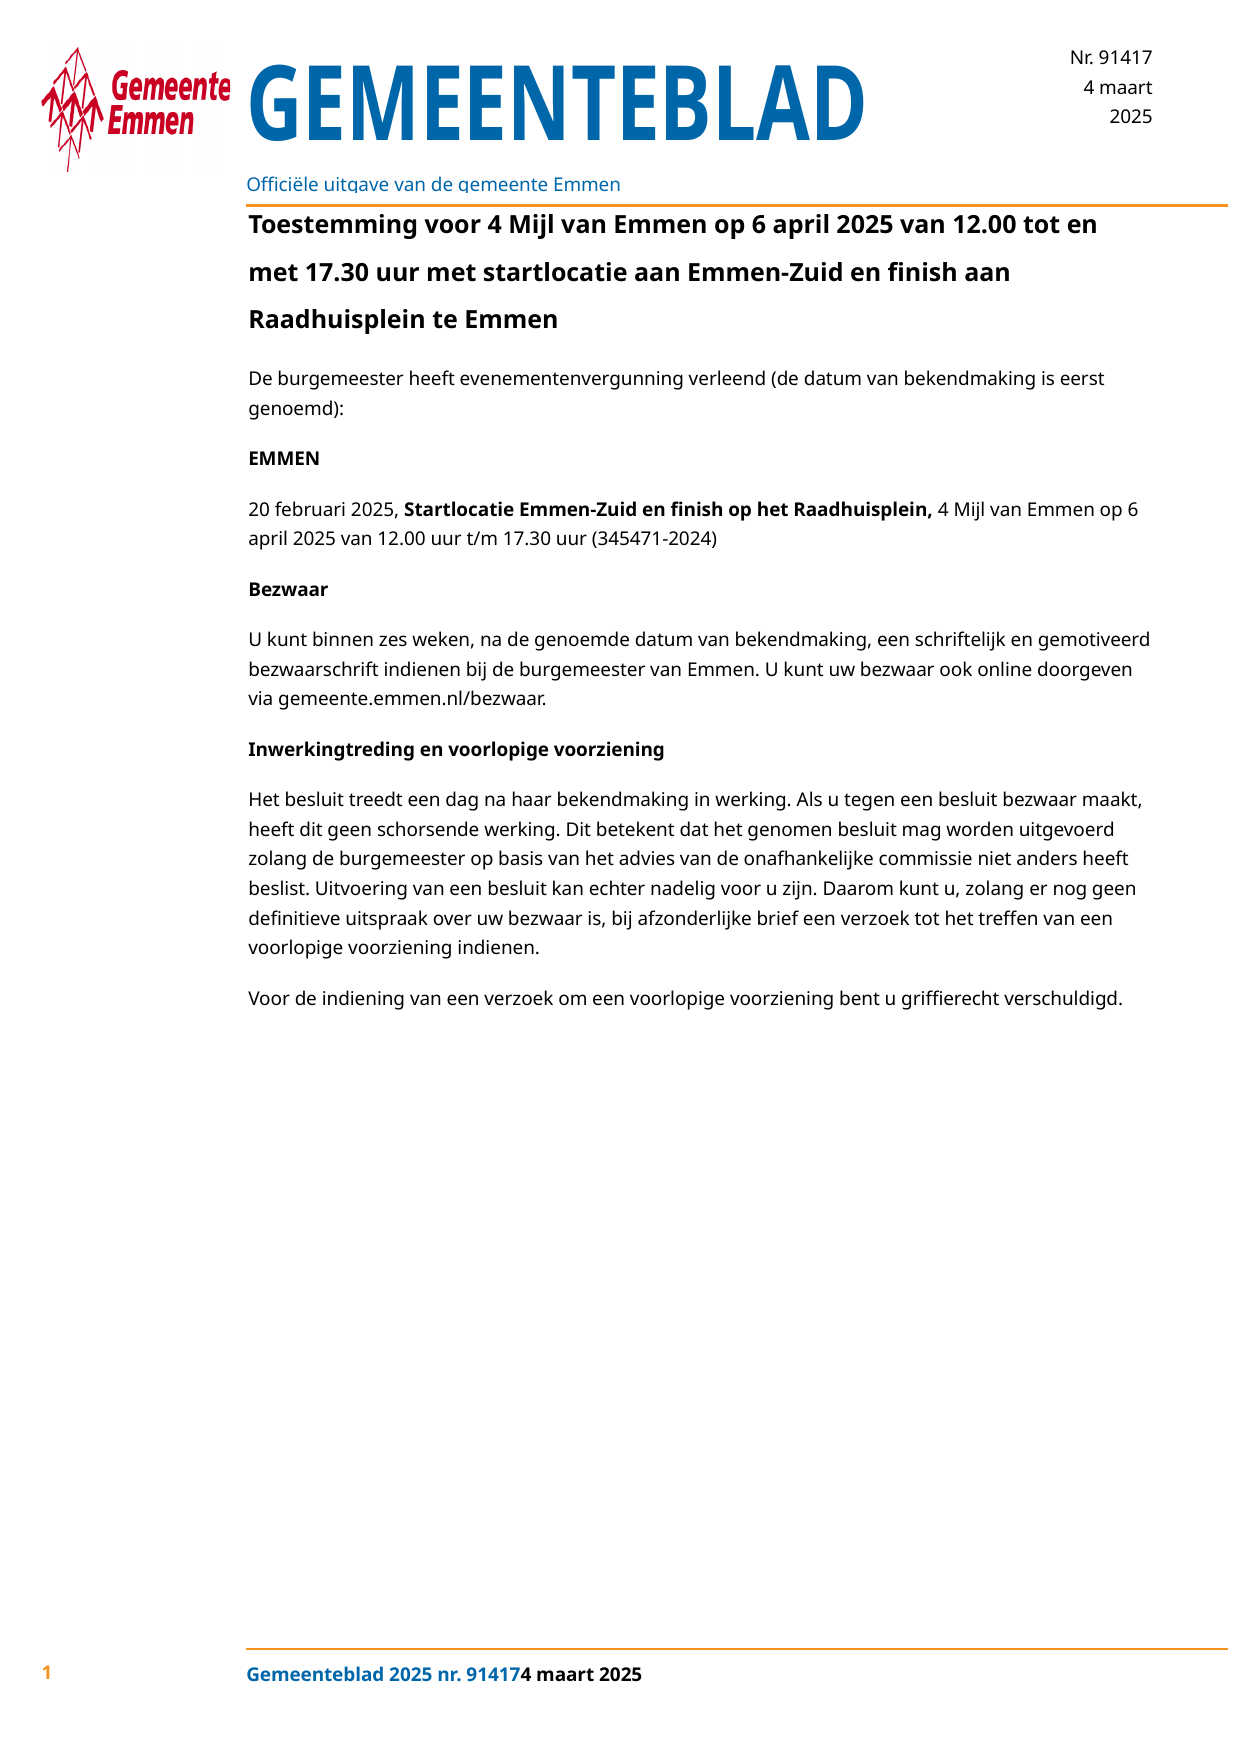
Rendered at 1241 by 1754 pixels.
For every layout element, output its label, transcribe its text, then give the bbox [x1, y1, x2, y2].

text EMMEN [248, 446, 1152, 471]
text Voor de indiening van een verzoek om een voorlopige voorziening bent u griffierecht verschuldigd. [248, 985, 1152, 1010]
text Toestemming voor 4 Mijl van Emmen op 6 april 2025 van 12.00 tot en met 17.30 uur met startlocatie aan Emmen-Zuid en finish aan Raadhuisplein te Emmen [248, 207, 1152, 336]
text Bezwaar [248, 576, 1152, 602]
text De burgemeester heeft evenementenvergunning verleend (de datum van bekendmaking is eerst genoemd): [248, 366, 1152, 421]
text 20 februari 2025, Startlocatie Emmen-Zuid en finish op het Raadhuisplein, 4 Mijl van Emmen op 6 april 2025 van 12.00 uur t/m 17.30 uur (345471-2024) [248, 496, 1152, 551]
picture [41, 47, 231, 172]
text Het besluit treedt een dag na haar bekendmaking in werking. Als u tegen een besluit bezwaar maakt, heeft dit geen schorsende werking. Dit betekent dat het genomen besluit mag worden uitgevoerd zolang de burgemeester op basis van het advies van de onafhankelijke commissie niet anders heeft beslist. Uitvoering van een besluit kan echter nadelig voor u zijn. Daarom kunt u, zolang er nog geen definitieve uitspraak over uw bezwaar is, bij afzonderlijke brief een verzoek tot het treffen van een voorlopige voorziening indienen. [248, 786, 1152, 960]
text U kunt binnen zes weken, na de genoemde datum van bekendmaking, een schriftelijk en gemotiveerd bezwaarschrift indienen bij de burgemeester van Emmen. U kunt uw bezwaar ook online doorgeven via gemeente.emmen.nl/bezwaar. [248, 626, 1152, 711]
text Inwerkingtreding en voorlopige voorziening [248, 736, 1152, 762]
